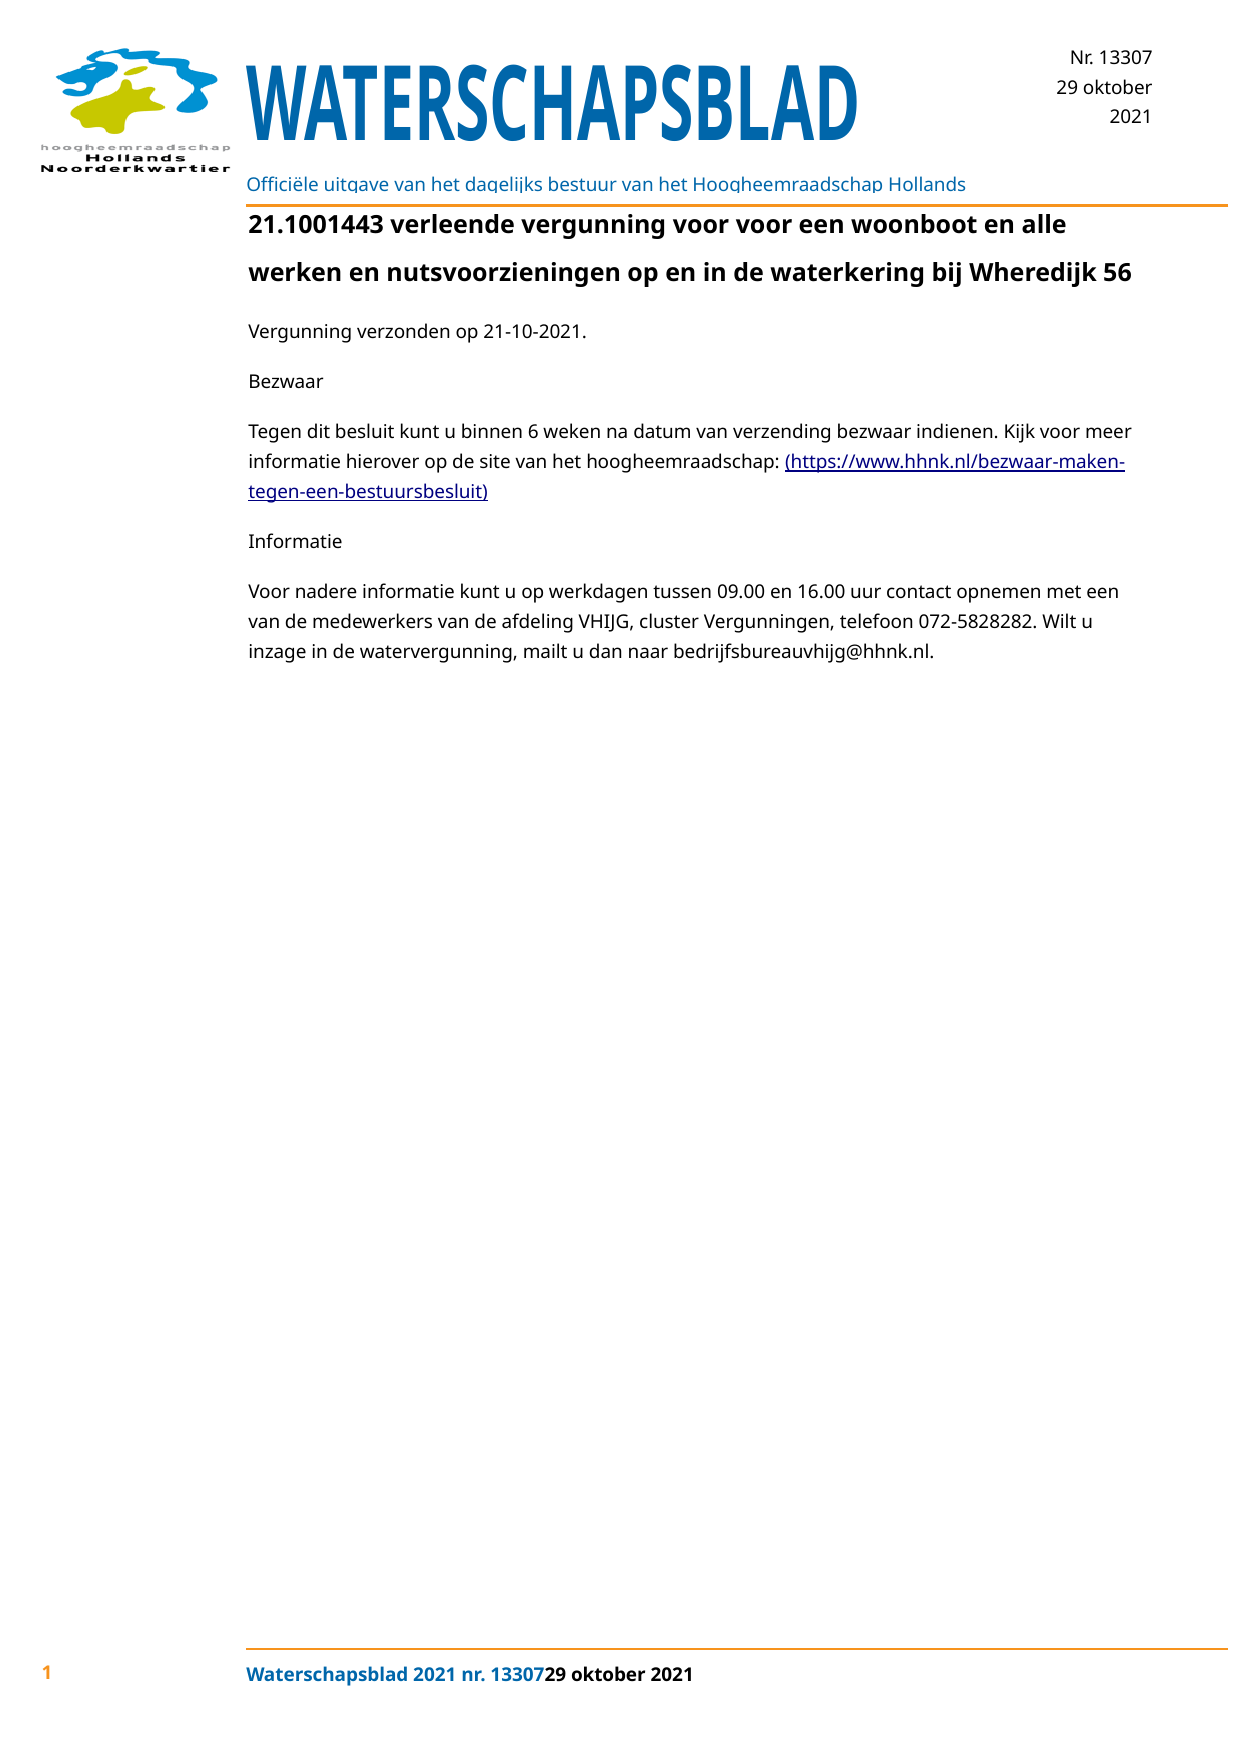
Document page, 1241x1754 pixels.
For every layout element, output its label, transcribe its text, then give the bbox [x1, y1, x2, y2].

text Bezwaar [248, 368, 1152, 394]
text 21.1001443 verleende vergunning voor voor een woonboot en alle werken en nutsvoorzieningen op en in de waterkering bij Wheredijk 56 [248, 207, 1152, 288]
text Tegen dit besluit kunt u binnen 6 weken na datum van verzending bezwaar indienen. Kijk voor meer informatie hierover op de site van het hoogheemraadschap: (https://www.hhnk.nl/bezwaar-maken-tegen-een-bestuursbesluit) [248, 419, 1152, 504]
text Informatie [248, 528, 1152, 554]
text Voor nadere informatie kunt u op werkdagen tussen 09.00 en 16.00 uur contact opnemen met een van de medewerkers van de afdeling VHIJG, cluster Vergunningen, telefoon 072-5828282. Wilt u inzage in de watervergunning, mailt u dan naar bedrijfsbureauvhijg@hhnk.nl. [248, 579, 1152, 664]
picture [41, 47, 231, 172]
text Vergunning verzonden op 21-10-2021. [248, 318, 1152, 344]
